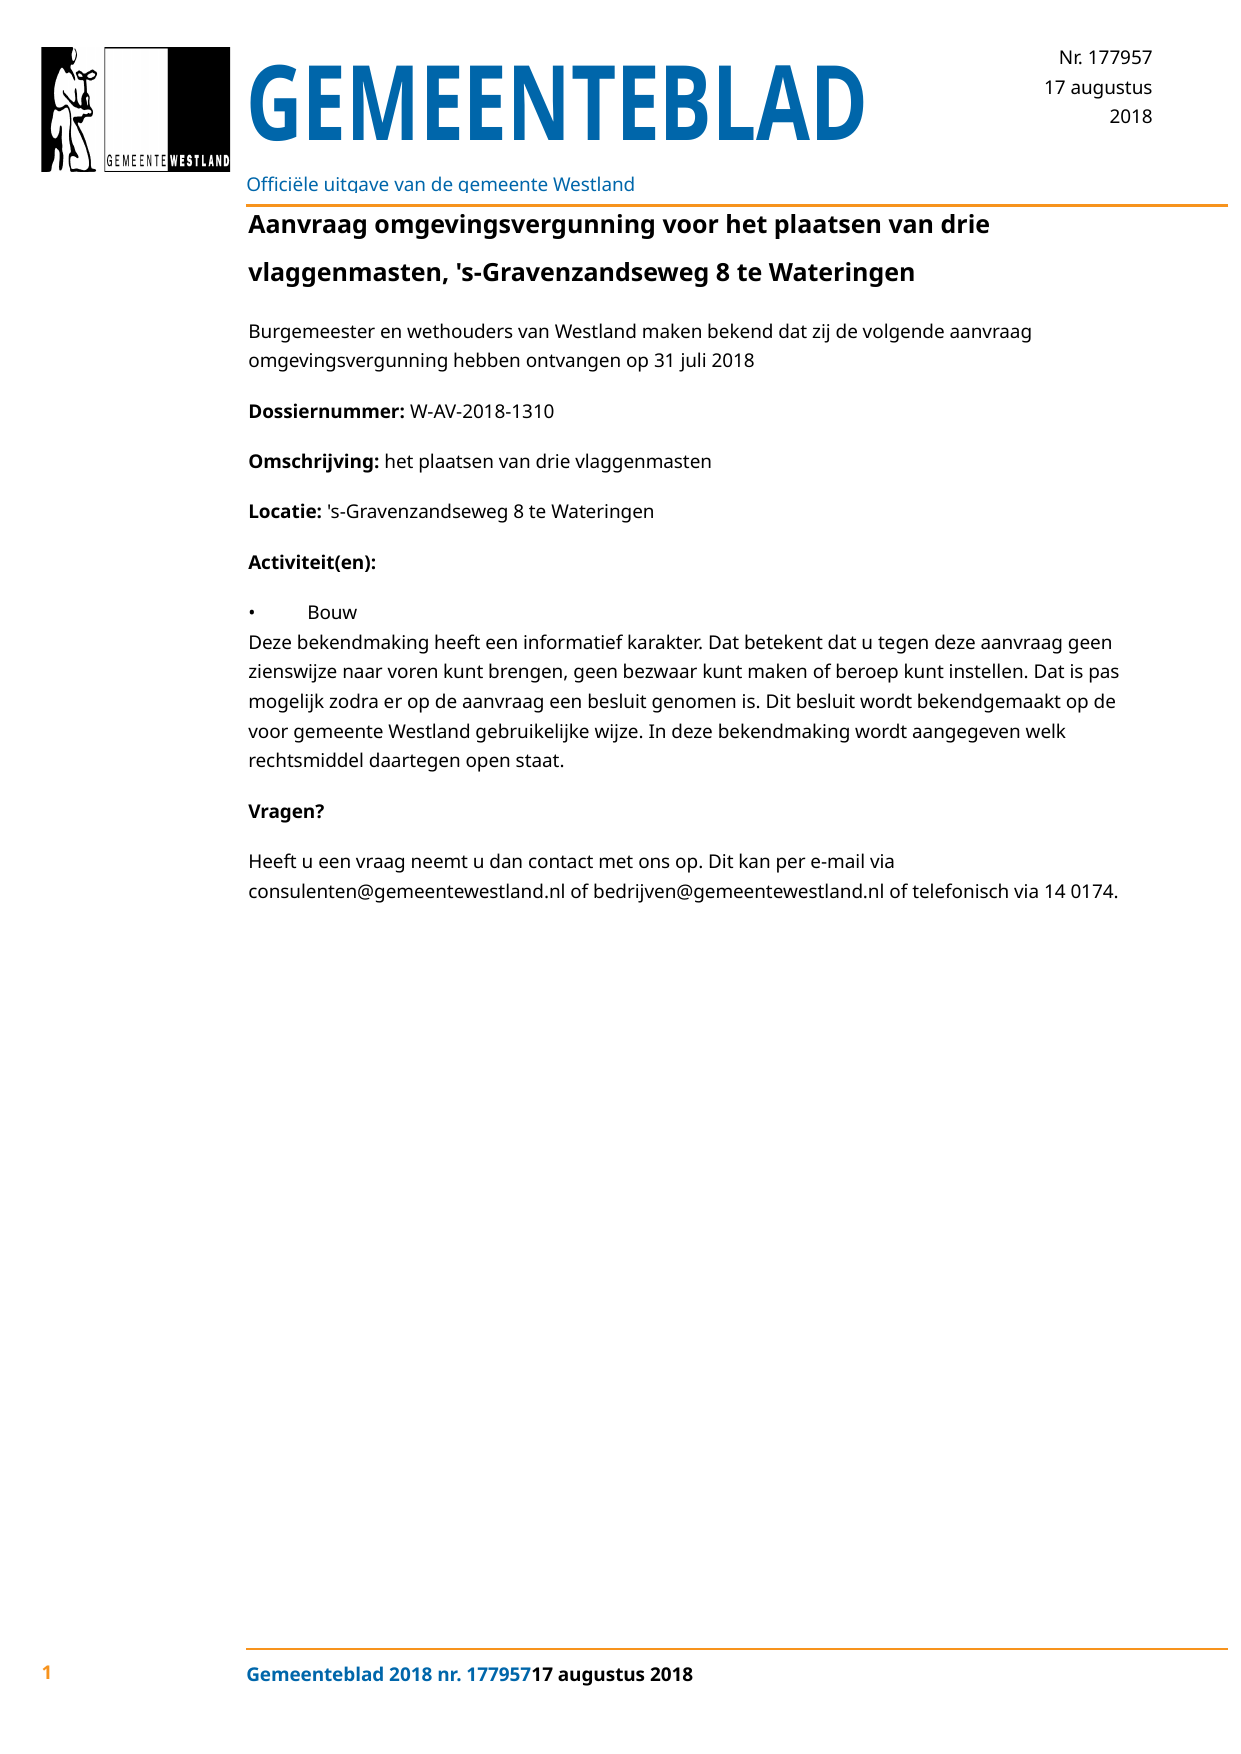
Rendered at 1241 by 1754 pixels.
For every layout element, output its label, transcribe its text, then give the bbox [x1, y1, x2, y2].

text Locatie: 's-Gravenzandseweg 8 te Wateringen [248, 499, 1152, 524]
picture [41, 47, 231, 172]
text Dossiernummer: W-AV-2018-1310 [248, 398, 1152, 424]
text Deze bekendmaking heeft een informatief karakter. Dat betekent dat u tegen deze aanvraag geen zienswijze naar voren kunt brengen, geen bezwaar kunt maken of beroep kunt instellen. Dat is pas mogelijk zodra er op de aanvraag een besluit genomen is. Dit besluit wordt bekendgemaakt op de voor gemeente Westland gebruikelijke wijze. In deze bekendmaking wordt aangegeven welk rechtsmiddel daartegen open staat. [248, 629, 1152, 773]
text Activiteit(en): [248, 549, 1152, 575]
text Aanvraag omgevingsvergunning voor het plaatsen van drie vlaggenmasten, 's-Gravenzandseweg 8 te Wateringen [248, 207, 1152, 288]
text Burgemeester en wethouders van Westland maken bekend dat zij de volgende aanvraag omgevingsvergunning hebben ontvangen op 31 juli 2018 [248, 318, 1152, 373]
text Heeft u een vraag neemt u dan contact met ons op. Dit kan per e-mail via consulenten@gemeentewestland.nl of bedrijven@gemeentewestland.nl of telefonisch via 14 0174. [248, 848, 1152, 904]
text Omschrijving: het plaatsen van drie vlaggenmasten [248, 448, 1152, 474]
text Vragen? [248, 798, 1152, 824]
list Bouw [248, 599, 1152, 625]
